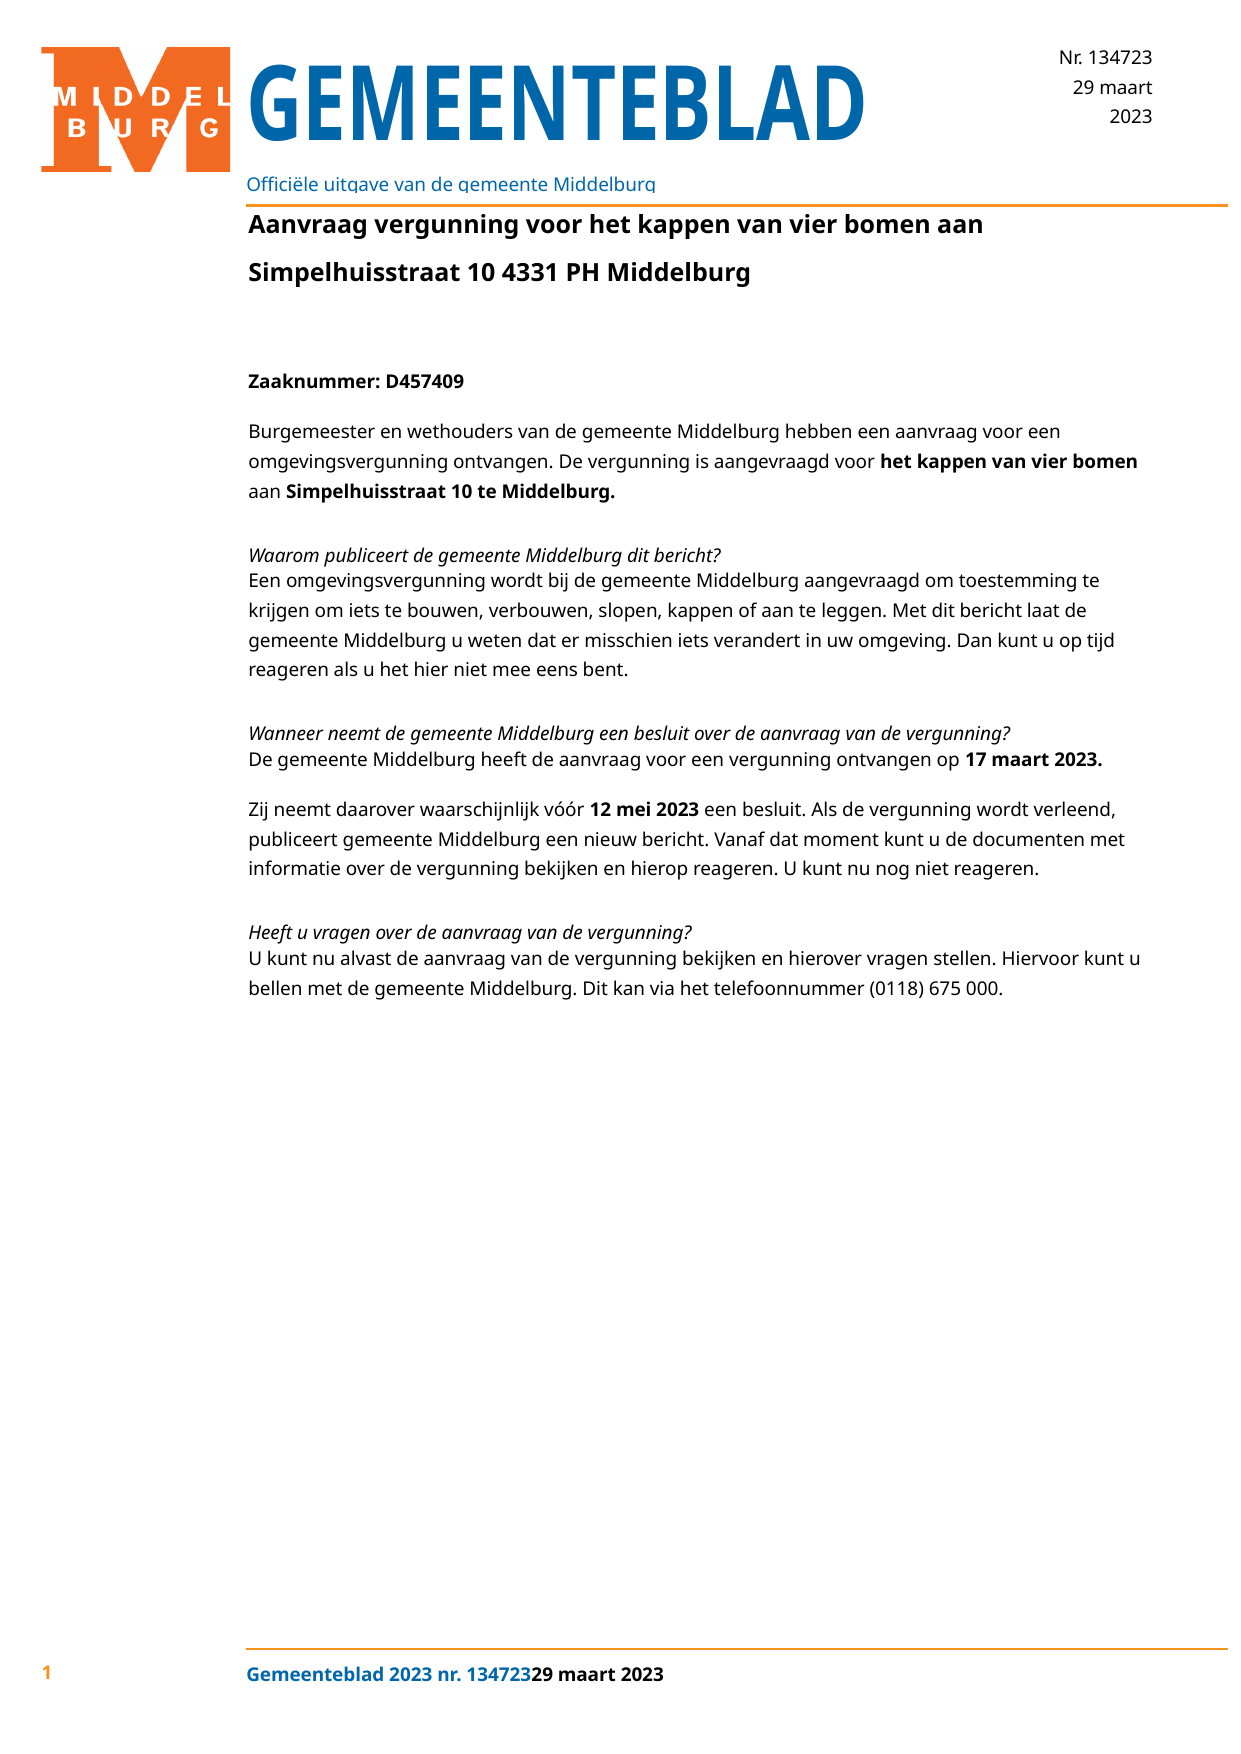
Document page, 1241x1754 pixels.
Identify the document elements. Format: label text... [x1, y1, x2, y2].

text De gemeente Middelburg heeft de aanvraag voor een vergunning ontvangen op 17 maart 2023. [248, 746, 1152, 772]
text U kunt nu alvast de aanvraag van de vergunning bekijken en hierover vragen stellen. Hiervoor kunt u bellen met de gemeente Middelburg. Dit kan via het telefoonnummer (0118) 675 000. [248, 945, 1152, 1001]
text Een omgevingsvergunning wordt bij de gemeente Middelburg aangevraagd om toestemming te krijgen om iets te bouwen, verbouwen, slopen, kappen of aan te leggen. Met dit bericht laat de gemeente Middelburg u weten dat er misschien iets verandert in uw omgeving. Dan kunt u op tijd reageren als u het hier niet mee eens bent. [248, 568, 1152, 682]
text Wanneer neemt de gemeente Middelburg een besluit over de aanvraag van de vergunning? [248, 720, 1152, 746]
picture [41, 47, 231, 172]
text Heeft u vragen over de aanvraag van de vergunning? [248, 919, 1152, 945]
text Burgemeester en wethouders van de gemeente Middelburg hebben een aanvraag voor een omgevingsvergunning ontvangen. De vergunning is aangevraagd voor het kappen van vier bomen aan Simpelhuisstraat 10 te Middelburg. [248, 419, 1152, 504]
text Waarom publiceert de gemeente Middelburg dit bericht? [248, 542, 1152, 568]
text Aanvraag vergunning voor het kappen van vier bomen aan Simpelhuisstraat 10 4331 PH Middelburg [248, 207, 1152, 288]
text Zij neemt daarover waarschijnlijk vóór 12 mei 2023 een besluit. Als de vergunning wordt verleend, publiceert gemeente Middelburg een nieuw bericht. Vanaf dat moment kunt u de documenten met informatie over de vergunning bekijken en hierop reageren. U kunt nu nog niet reageren. [248, 796, 1152, 881]
text Zaaknummer: D457409 [248, 368, 1152, 394]
